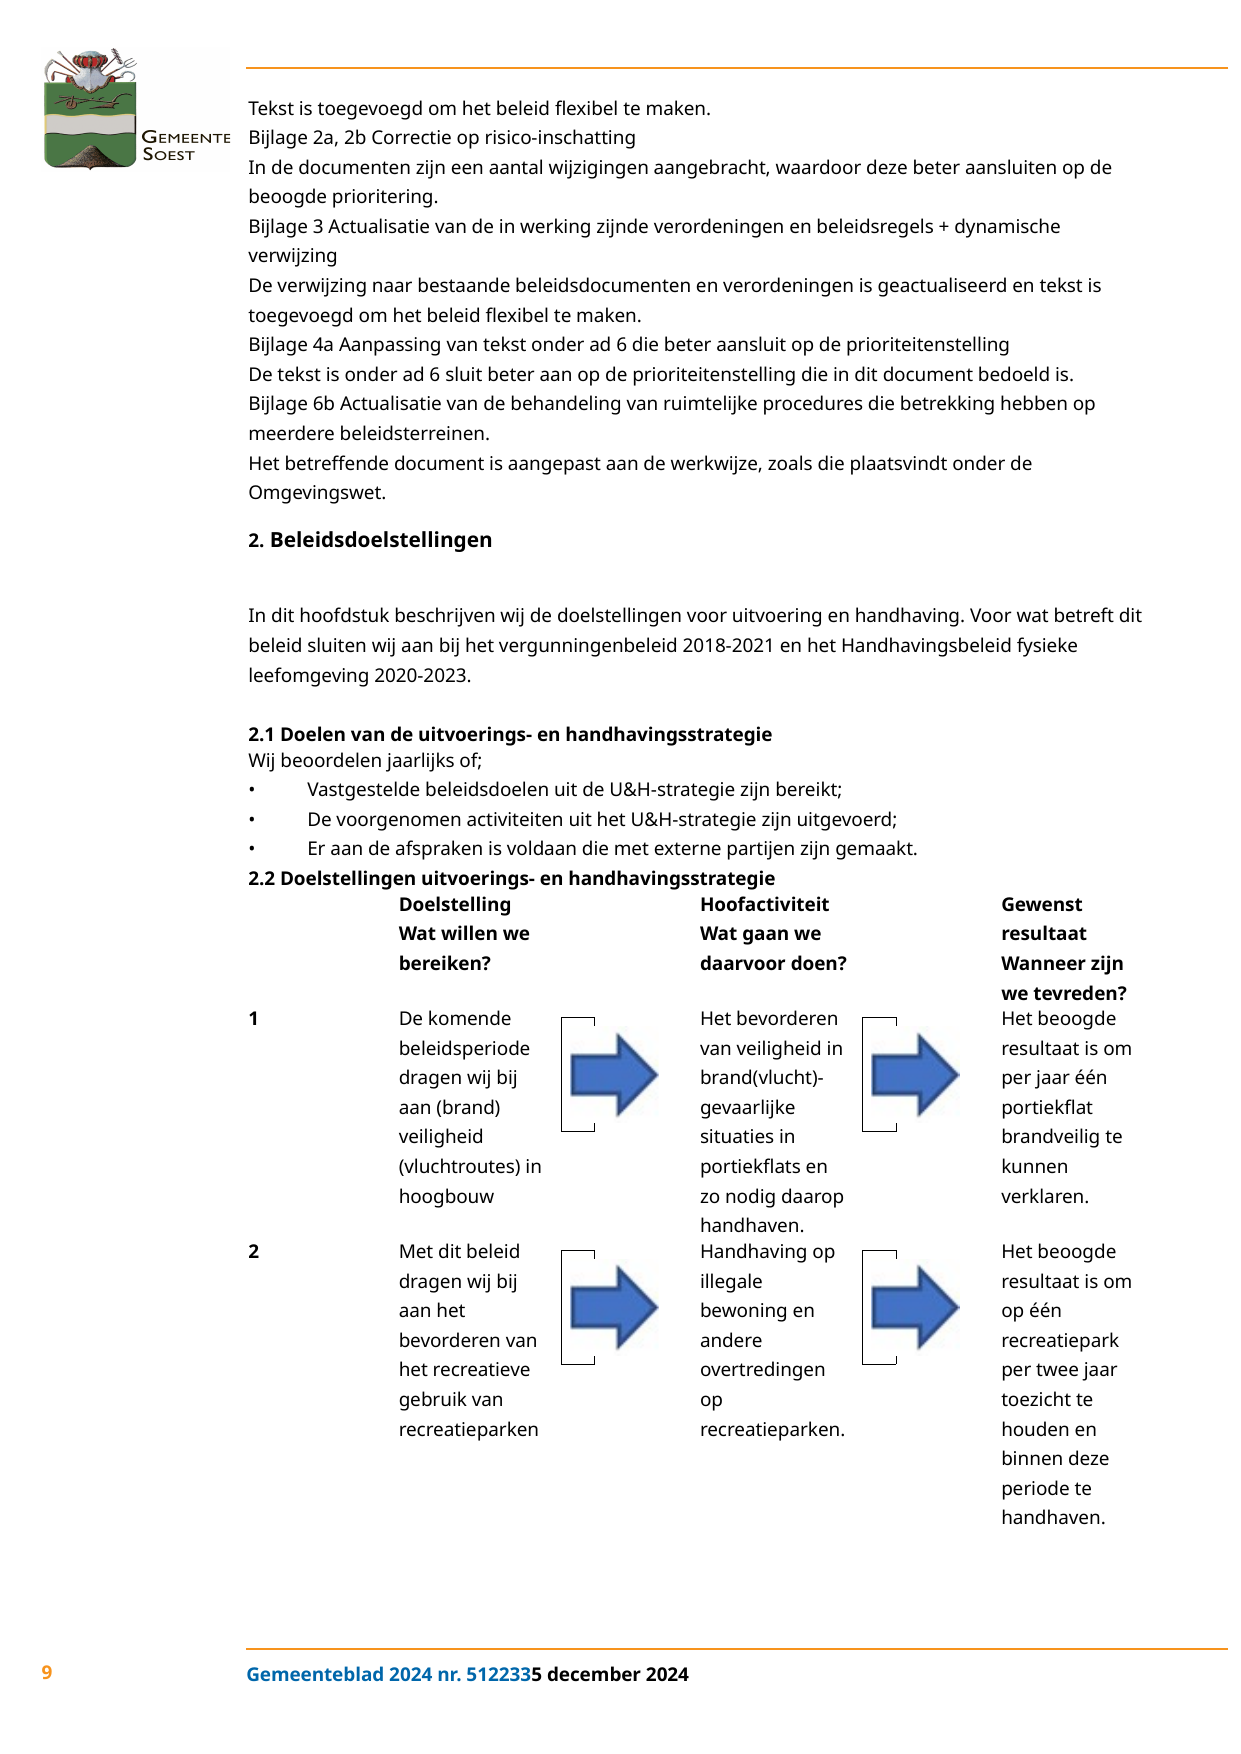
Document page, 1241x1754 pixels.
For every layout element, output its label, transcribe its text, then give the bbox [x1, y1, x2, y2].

text Bijlage 3 Actualisatie van de in werking zijnde verordeningen en beleidsregels + dynamische verwijzing [248, 213, 1152, 268]
text 2.1 Doelen van de uitvoerings- en handhavingsstrategie [248, 721, 1152, 747]
picture [41, 47, 231, 172]
picture [570, 1259, 659, 1356]
table_cell Het beoogde resultaat is om per jaar één portiekflat brandveilig te kunnen verklaren. [1001, 1005, 1152, 1238]
table_cell 1 [248, 1005, 398, 1238]
text In dit hoofdstuk beschrijven wij de doelstellingen voor uitvoering en handhaving. Voor wat betreft dit beleid sluiten wij aan bij het vergunningenbeleid 2018-2021 en het Handhavingsbeleid fysieke leefomgeving 2020-2023. [248, 603, 1152, 688]
table_header Gewenst resultaat Wanneer zijn we tevreden? [1001, 891, 1152, 1005]
text Bijlage 6b Actualisatie van de behandeling van ruimtelijke procedures die betrekking hebben op meerdere beleidsterreinen. [248, 391, 1152, 446]
text De tekst is onder ad 6 sluit beter aan op de prioriteitenstelling die in dit document bedoeld is. [248, 361, 1152, 387]
table_cell [850, 1238, 1001, 1530]
text 2.2 Doelstellingen uitvoerings- en handhavingsstrategie [248, 865, 1152, 891]
list De voorgenomen activiteiten uit het U&H-strategie zijn uitgevoerd; [248, 806, 1152, 832]
table_cell De komende beleidsperiode dragen wij bij aan (brand) veiligheid (vluchtroutes) in hoogbouw [399, 1005, 549, 1238]
table_cell Het bevorderen van veiligheid in brand(vlucht)- gevaarlijke situaties in portiekflats en zo nodig daarop handhaven. [700, 1005, 850, 1238]
table_cell [549, 1123, 700, 1238]
table_cell [863, 1018, 896, 1122]
text De verwijzing naar bestaande beleidsdocumenten en verordeningen is geactualiseerd en tekst is toegevoegd om het beleid flexibel te maken. [248, 272, 1152, 328]
list Er aan de afspraken is voldaan die met externe partijen zijn gemaakt. [248, 836, 1152, 861]
text In de documenten zijn een aantal wijzigingen aangebracht, waardoor deze beter aansluiten op de beoogde prioritering. [248, 154, 1152, 209]
picture [871, 1259, 960, 1356]
table_cell [549, 1238, 700, 1530]
table_header [248, 891, 398, 1005]
table_cell Het beoogde resultaat is om op één recreatiepark per twee jaar toezicht te houden en binnen deze periode te handhaven.​ [1001, 1238, 1152, 1530]
table_cell [850, 1005, 1001, 1122]
table_header Hoofactiviteit Wat gaan we daarvoor doen? [700, 891, 850, 1005]
text Bijlage 4a Aanpassing van tekst onder ad 6 die beter aansluit op de prioriteitenstelling [248, 331, 1152, 357]
text Wij beoordelen jaarlijks of; [248, 747, 1152, 772]
text Tekst is toegevoegd om het beleid flexibel te maken. [248, 95, 1152, 121]
table_cell [549, 1005, 700, 1122]
text Het betreffende document is aangepast aan de werkwijze, zoals die plaatsvindt onder de Omgevingswet. [248, 450, 1152, 505]
table_cell Met dit beleid dragen wij bij aan het bevorderen van het recreatieve gebruik van recreatie­parken [399, 1238, 549, 1530]
list Vastgestelde beleidsdoelen uit de U&H-strategie zijn bereikt; [248, 776, 1152, 802]
text Bijlage 2a, 2b Correctie op risico-inschatting [248, 124, 1152, 150]
table_cell [562, 1018, 594, 1122]
table_header [549, 891, 700, 1005]
text 2. Beleidsdoelstellingen [248, 525, 1152, 553]
table_header [850, 891, 1001, 1005]
table_cell [562, 1123, 594, 1131]
table_cell [850, 1123, 1001, 1238]
table_cell [863, 1123, 896, 1131]
picture [871, 1026, 960, 1123]
table_cell Handhaving op illegale bewoning en andere overtredingen op recreatieparken. [700, 1238, 850, 1530]
table_cell 2 [248, 1238, 398, 1530]
picture [570, 1026, 659, 1123]
table_header Doelstelling Wat willen we bereiken? [399, 891, 549, 1005]
